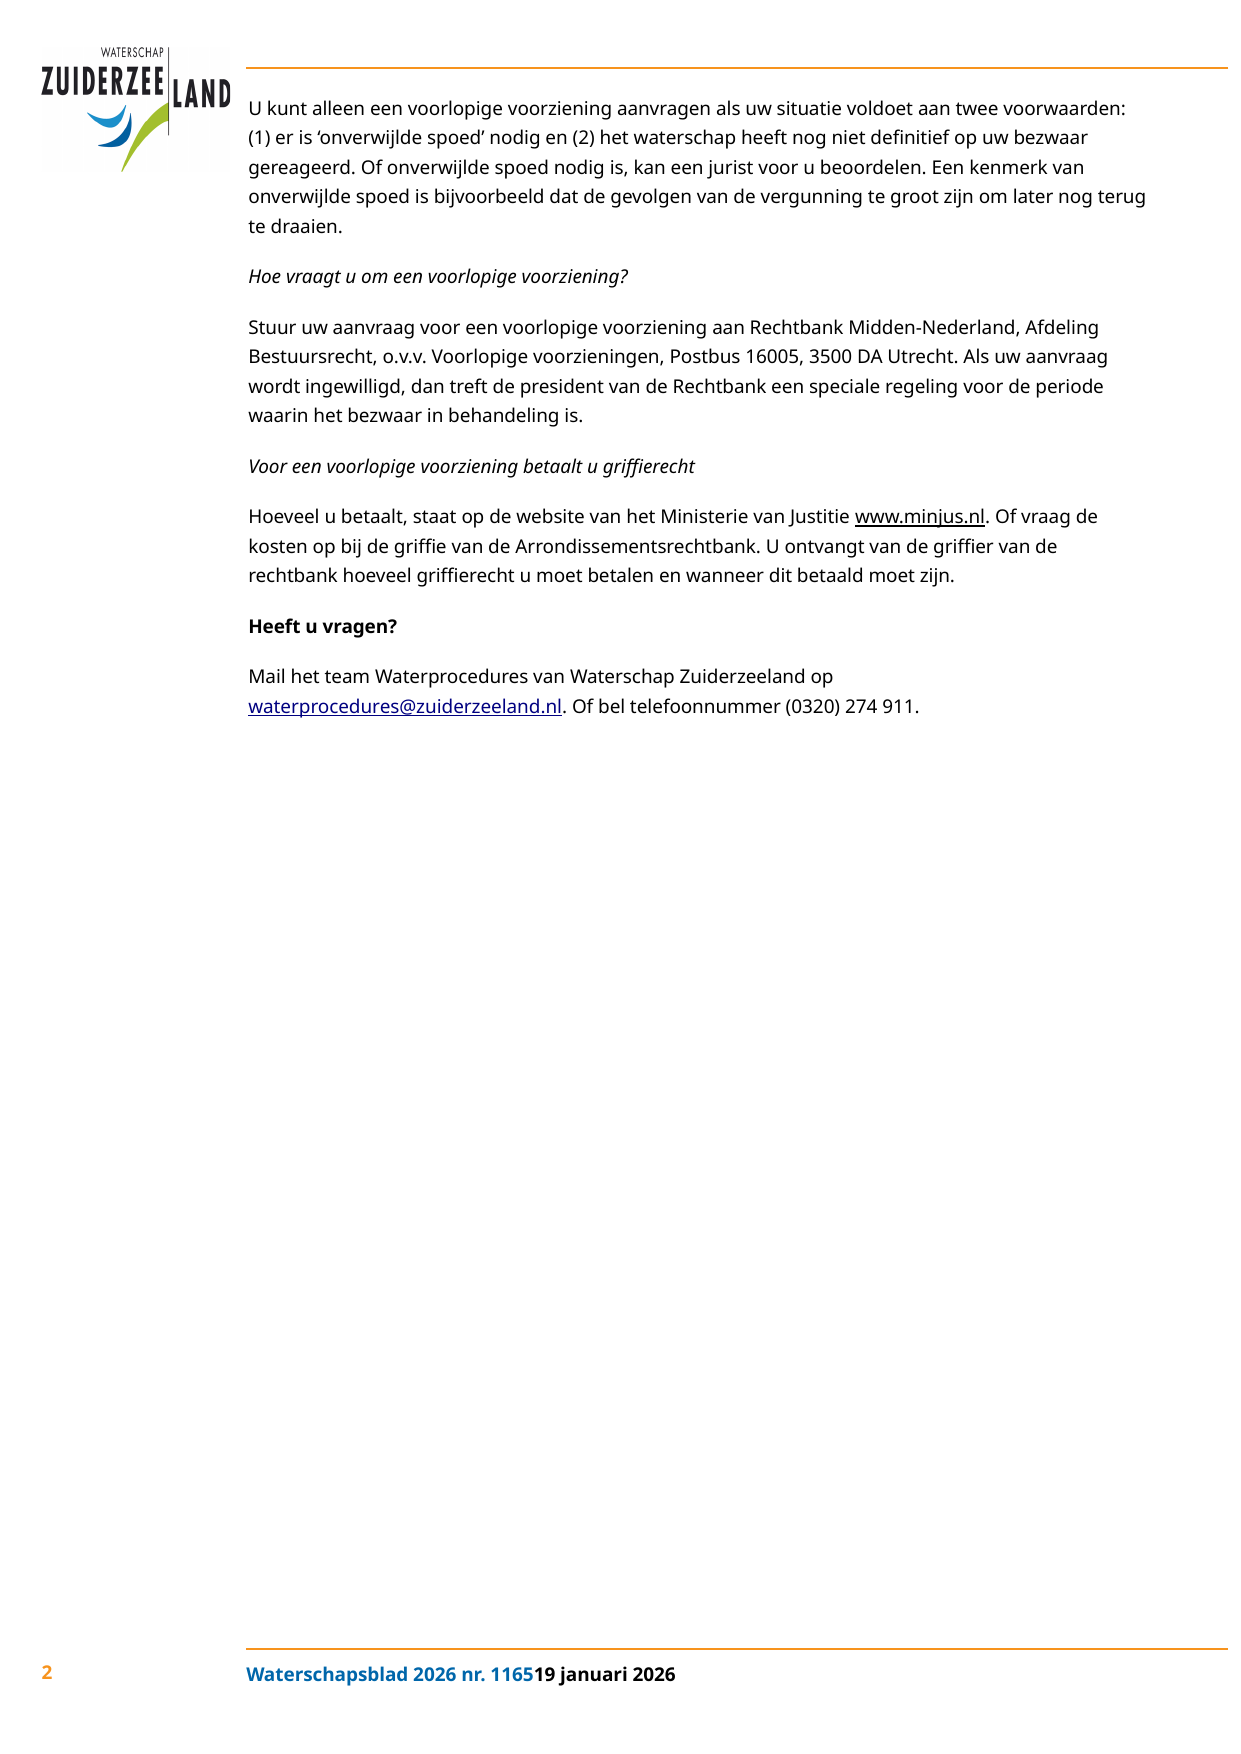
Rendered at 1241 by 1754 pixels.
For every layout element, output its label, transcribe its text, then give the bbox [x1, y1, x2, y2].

text U kunt alleen een voorlopige voorziening aanvragen als uw situatie voldoet aan twee voorwaarden: (1) er is ‘onverwijlde spoed’ nodig en (2) het waterschap heeft nog niet definitief op uw bezwaar gereageerd. Of onverwijlde spoed nodig is, kan een jurist voor u beoordelen. Een kenmerk van onverwijlde spoed is bijvoorbeeld dat de gevolgen van de vergunning te groot zijn om later nog terug te draaien. [248, 95, 1152, 239]
text Mail het team Waterprocedures van Waterschap Zuiderzeeland op waterprocedures@zuiderzeeland.nl. Of bel telefoonnummer (0320) 274 911. [248, 663, 1152, 719]
text Heeft u vragen? [248, 613, 1152, 639]
picture [41, 47, 231, 172]
text Hoeveel u betaalt, staat op de website van het Ministerie van Justitie www.minjus.nl. Of vraag de kosten op bij de griffie van de Arrondissementsrechtbank. U ontvangt van de griffier van de rechtbank hoeveel griffierecht u moet betalen en wanneer dit betaald moet zijn. [248, 503, 1152, 588]
text Stuur uw aanvraag voor een voorlopige voorziening aan Rechtbank Midden-Nederland, Afdeling Bestuursrecht, o.v.v. Voorlopige voorzieningen, Postbus 16005, 3500 DA Utrecht. Als uw aanvraag wordt ingewilligd, dan treft de president van de Rechtbank een speciale regeling voor de periode waarin het bezwaar in behandeling is. [248, 314, 1152, 428]
text Hoe vraagt u om een voorlopige voorziening? [248, 263, 1152, 289]
text Voor een voorlopige voorziening betaalt u griffierecht [248, 453, 1152, 479]
